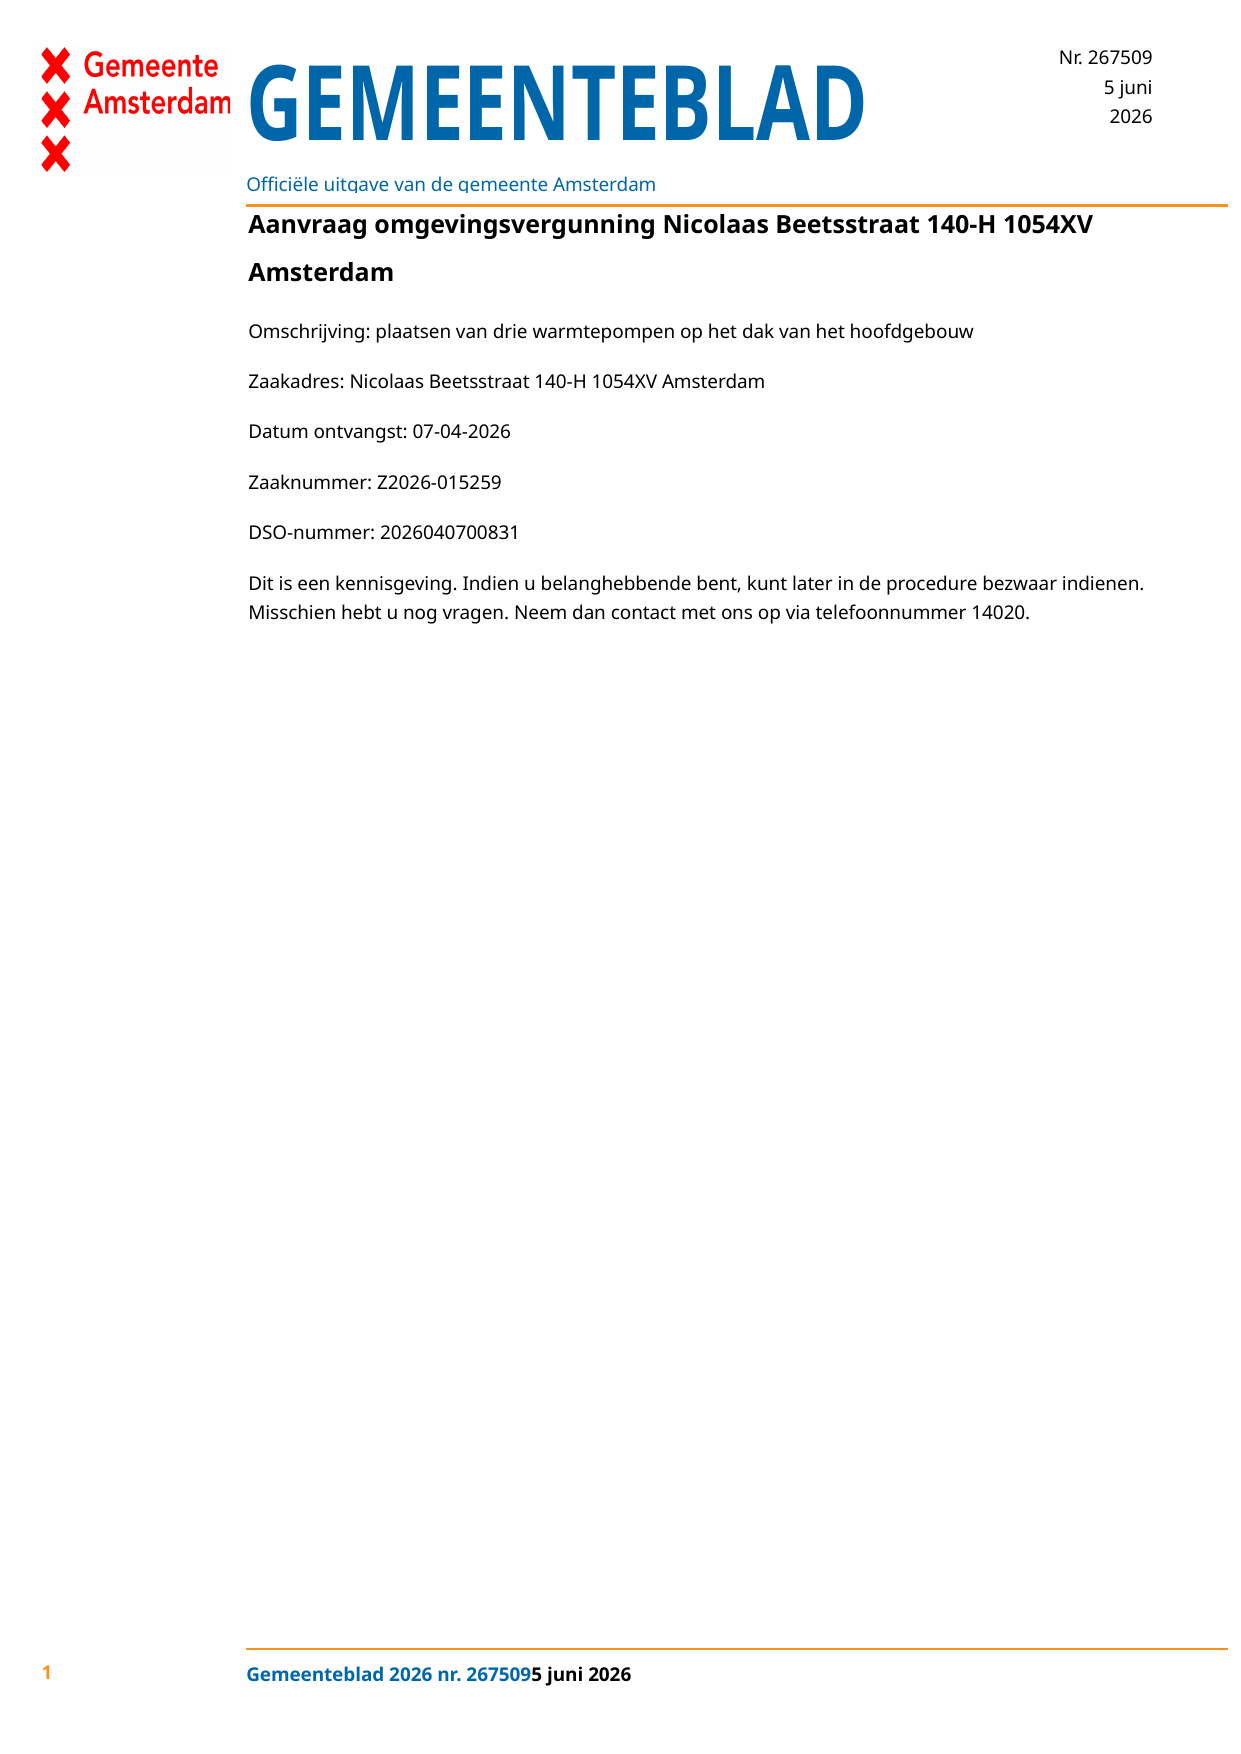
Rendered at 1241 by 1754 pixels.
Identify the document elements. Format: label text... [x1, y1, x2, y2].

picture [41, 47, 231, 172]
text Aanvraag omgevingsvergunning Nicolaas Beetsstraat 140-H 1054XV Amsterdam [248, 207, 1152, 288]
text Zaaknummer: Z2026-015259 [248, 469, 1152, 495]
text Zaakadres: Nicolaas Beetsstraat 140-H 1054XV Amsterdam [248, 368, 1152, 394]
text DSO-nummer: 2026040700831 [248, 519, 1152, 545]
text Omschrijving: plaatsen van drie warmtepompen op het dak van het hoofdgebouw [248, 318, 1152, 344]
text Dit is een kennisgeving. Indien u belanghebbende bent, kunt later in de procedure bezwaar indienen. Misschien hebt u nog vragen. Neem dan contact met ons op via telefoonnummer 14020. [248, 570, 1152, 625]
text Datum ontvangst: 07-04-2026 [248, 419, 1152, 444]
